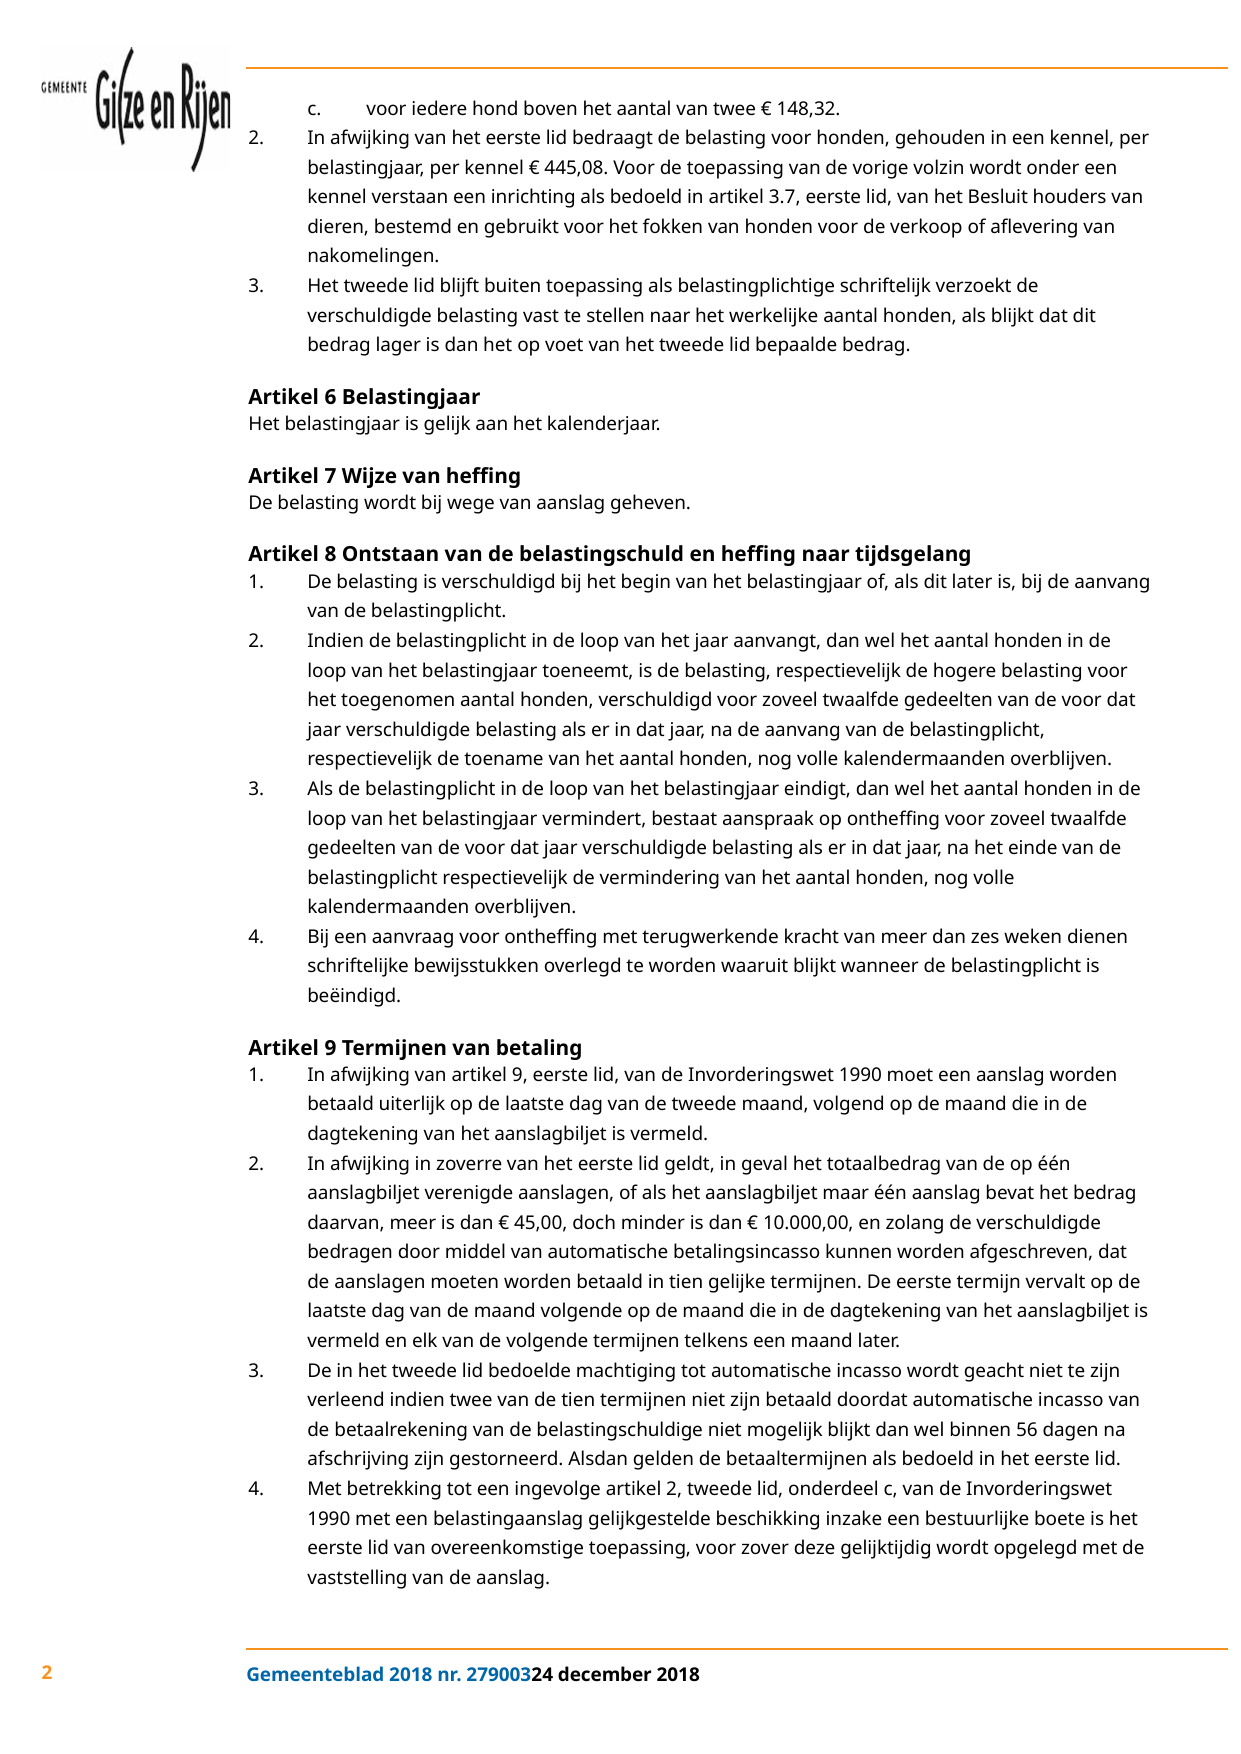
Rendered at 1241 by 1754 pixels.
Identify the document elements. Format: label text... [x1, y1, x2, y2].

list In afwijking van artikel 9, eerste lid, van de Invorderingswet 1990 moet een aanslag worden betaald uiterlijk op de laatste dag van de tweede maand, volgend op de maand die in de dagtekening van het aanslagbiljet is vermeld. [248, 1061, 1152, 1146]
text Artikel 8 Ontstaan van de belastingschuld en heffing naar tijdsgelang [248, 539, 1152, 568]
text Artikel 7 Wijze van heffing [248, 461, 1152, 489]
list De belasting is verschuldigd bij het begin van het belastingjaar of, als dit later is, bij de aanvang van de belastingplicht. [248, 568, 1152, 623]
text Artikel 9 Termijnen van betaling [248, 1033, 1152, 1061]
text Artikel 6 Belastingjaar [248, 382, 1152, 410]
list In afwijking van het eerste lid bedraagt de belasting voor honden, gehouden in een kennel, per belastingjaar, per kennel € 445,08. Voor de toepassing van de vorige volzin wordt onder een kennel verstaan een inrichting als bedoeld in artikel 3.7, eerste lid, van het Besluit houders van dieren, bestemd en gebruikt voor het fokken van honden voor de verkoop of aflevering van nakomelingen. [248, 124, 1152, 268]
list Indien de belastingplicht in de loop van het jaar aanvangt, dan wel het aantal honden in de loop van het belastingjaar toeneemt, is de belasting, respectievelijk de hogere belasting voor het toegenomen aantal honden, verschuldigd voor zoveel twaalfde gedeelten van de voor dat jaar verschuldigde belasting als er in dat jaar, na de aanvang van de belastingplicht, respectievelijk de toename van het aantal honden, nog volle kalendermaanden overblijven. [248, 627, 1152, 771]
text Het belastingjaar is gelijk aan het kalenderjaar. [248, 410, 1152, 436]
picture [41, 47, 231, 172]
list Bij een aanvraag voor ontheffing met terugwerkende kracht van meer dan zes weken dienen schriftelijke bewijsstukken overlegd te worden waaruit blijkt wanneer de belastingplicht is beëindigd. [248, 923, 1152, 1008]
list Als de belastingplicht in de loop van het belastingjaar eindigt, dan wel het aantal honden in de loop van het belastingjaar vermindert, bestaat aanspraak op ontheffing voor zoveel twaalfde gedeelten van de voor dat jaar verschuldigde belasting als er in dat jaar, na het einde van de belastingplicht respectievelijk de vermindering van het aantal honden, nog volle kalendermaanden overblijven. [248, 775, 1152, 919]
list In afwijking in zoverre van het eerste lid geldt, in geval het totaalbedrag van de op één aanslagbiljet verenigde aanslagen, of als het aanslagbiljet maar één aanslag bevat het bedrag daarvan, meer is dan € 45,00, doch minder is dan € 10.000,00, en zolang de verschuldigde bedragen door middel van automatische betalingsincasso kunnen worden afgeschreven, dat de aanslagen moeten worden betaald in tien gelijke termijnen. De eerste termijn vervalt op de laatste dag van de maand volgende op de maand die in de dagtekening van het aanslagbiljet is vermeld en elk van de volgende termijnen telkens een maand later. [248, 1150, 1152, 1353]
list De in het tweede lid bedoelde machtiging tot automatische incasso wordt geacht niet te zijn verleend indien twee van de tien termijnen niet zijn betaald doordat automatische incasso van de betaalrekening van de belastingschuldige niet mogelijk blijkt dan wel binnen 56 dagen na afschrijving zijn gestorneerd. Alsdan gelden de betaaltermijnen als bedoeld in het eerste lid. [248, 1357, 1152, 1471]
list voor iedere hond boven het aantal van twee € 148,32. [307, 95, 1152, 121]
text De belasting wordt bij wege van aanslag geheven. [248, 489, 1152, 515]
list Het tweede lid blijft buiten toepassing als belastingplichtige schriftelijk verzoekt de verschuldigde belasting vast te stellen naar het werkelijke aantal honden, als blijkt dat dit bedrag lager is dan het op voet van het tweede lid bepaalde bedrag. [248, 272, 1152, 357]
list Met betrekking tot een ingevolge artikel 2, tweede lid, onderdeel c, van de Invorderingswet 1990 met een belastingaanslag gelijkgestelde beschikking inzake een bestuurlijke boete is het eerste lid van overeenkomstige toepassing, voor zover deze gelijktijdig wordt opgelegd met de vaststelling van de aanslag. [248, 1475, 1152, 1590]
